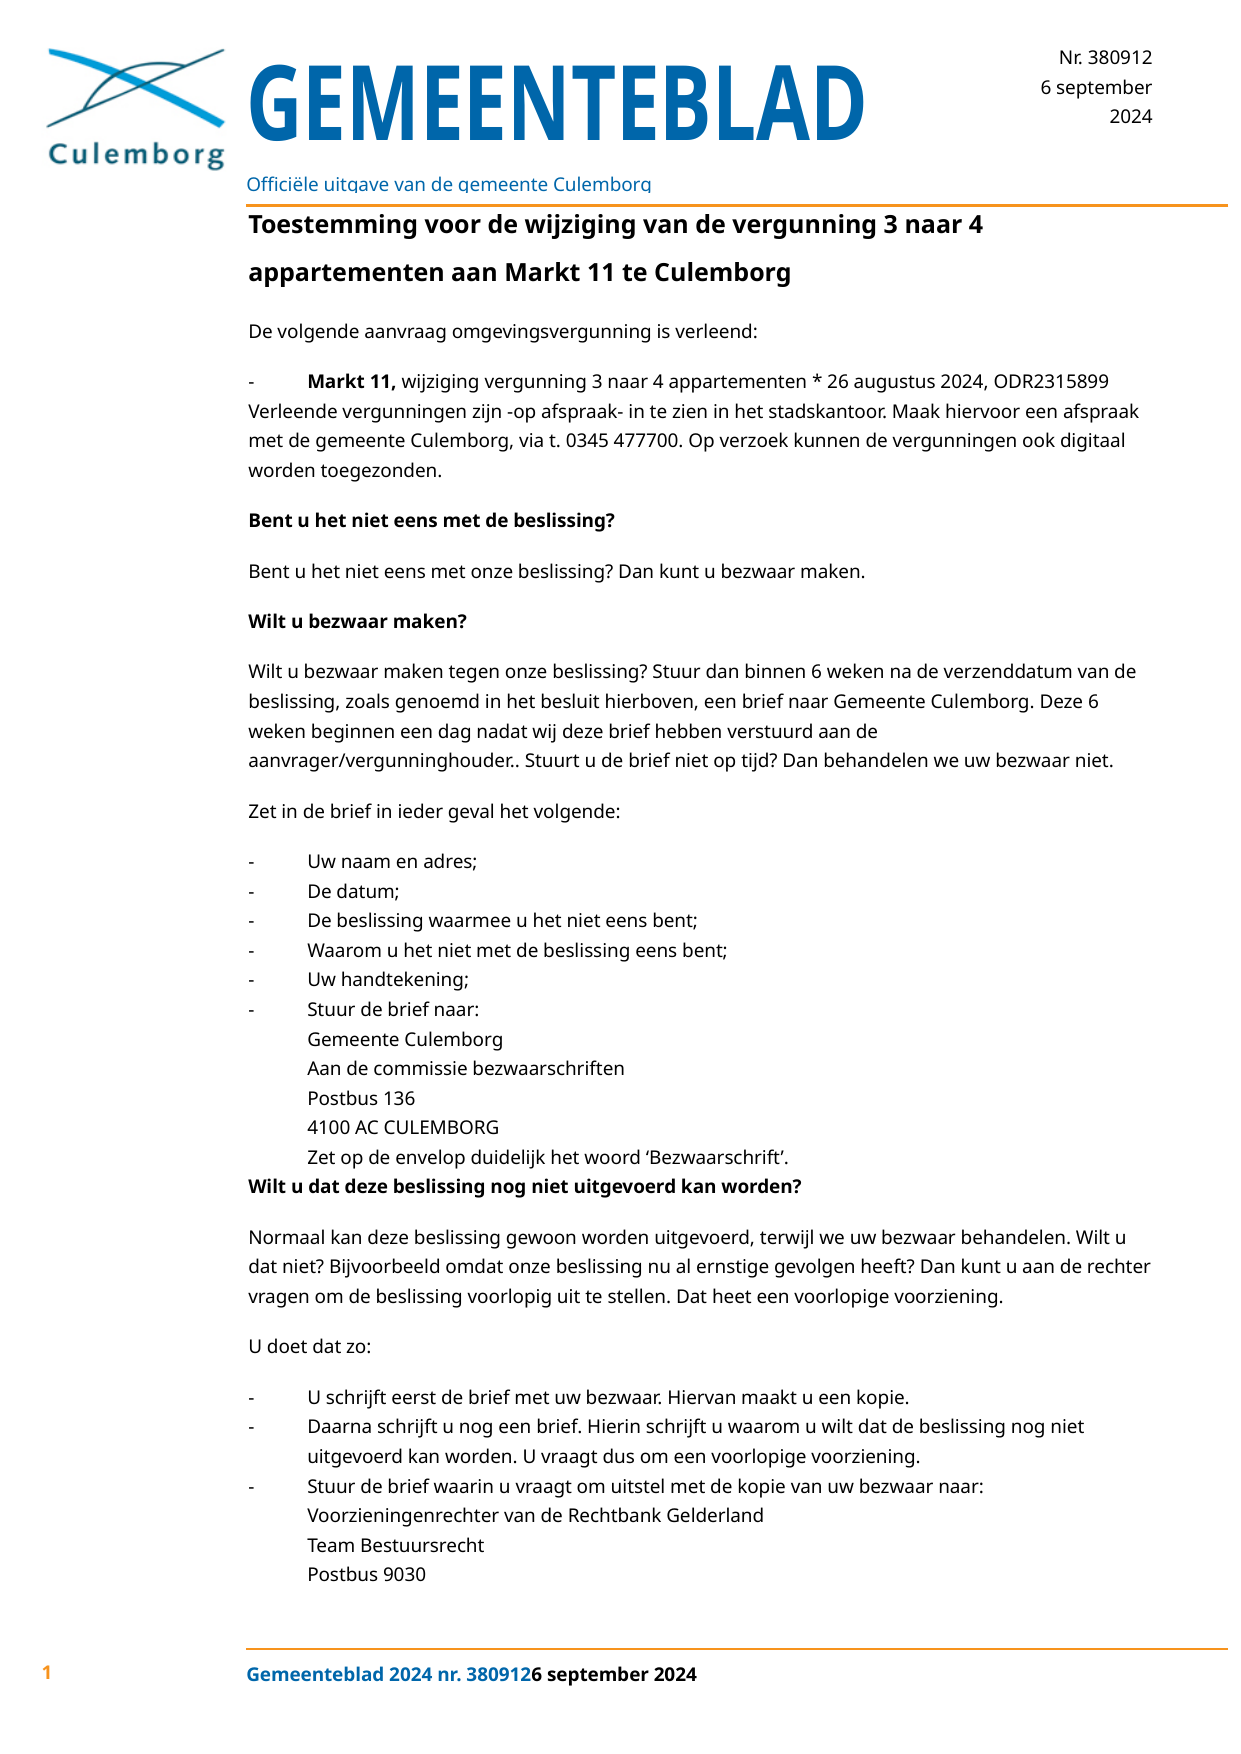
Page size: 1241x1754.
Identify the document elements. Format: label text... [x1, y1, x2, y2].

text U doet dat zo: [248, 1334, 1152, 1359]
text Toestemming voor de wijziging van de vergunning 3 naar 4 appartementen aan Markt 11 te Culemborg [248, 207, 1152, 288]
text Normaal kan deze beslissing gewoon worden uitgevoerd, terwijl we uw bezwaar behandelen. Wilt u dat niet? Bijvoorbeeld omdat onze beslissing nu al ernstige gevolgen heeft? Dan kunt u aan de rechter vragen om de beslissing voorlopig uit te stellen. Dat heet een voorlopige voorziening. [248, 1224, 1152, 1309]
text Wilt u bezwaar maken? [248, 608, 1152, 634]
list Team Bestuursrecht [248, 1532, 1152, 1558]
list Postbus 9030 [248, 1562, 1152, 1587]
text Wilt u bezwaar maken tegen onze beslissing? Stuur dan binnen 6 weken na de verzenddatum van de beslissing, zoals genoemd in het besluit hierboven, een brief naar Gemeente Culemborg. Deze 6 weken beginnen een dag nadat wij deze brief hebben verstuurd aan de aanvrager/vergunninghouder.. Stuurt u de brief niet op tijd? Dan behandelen we uw bezwaar niet. [248, 659, 1152, 773]
text Bent u het niet eens met onze beslissing? Dan kunt u bezwaar maken. [248, 558, 1152, 584]
list Gemeente Culemborg [248, 1026, 1152, 1052]
text Verleende vergunningen zijn -op afspraak- in te zien in het stadskantoor. Maak hiervoor een afspraak met de gemeente Culemborg, via t. 0345 477700. Op verzoek kunnen de vergunningen ook digitaal worden toegezonden. [248, 398, 1152, 483]
list Stuur de brief waarin u vraagt om uitstel met de kopie van uw bezwaar naar: [248, 1473, 1152, 1499]
list Zet op de envelop duidelijk het woord ‘Bezwaarschrift’. [248, 1144, 1152, 1170]
list 4100 AC CULEMBORG [248, 1114, 1152, 1140]
text De volgende aanvraag omgevingsvergunning is verleend: [248, 318, 1152, 344]
list Uw naam en adres; [248, 848, 1152, 874]
list Markt 11, wijziging vergunning 3 naar 4 appartementen * 26 augustus 2024, ODR2315899 [248, 368, 1152, 394]
list Daarna schrijft u nog een brief. Hierin schrijft u waarom u wilt dat de beslissing nog niet uitgevoerd kan worden. U vraagt dus om een voorlopige voorziening. [248, 1414, 1152, 1469]
picture [41, 47, 231, 172]
list Postbus 136 [248, 1085, 1152, 1111]
text Wilt u dat deze beslissing nog niet uitgevoerd kan worden? [248, 1174, 1152, 1199]
list Aan de commissie bezwaarschriften [248, 1055, 1152, 1081]
list U schrijft eerst de brief met uw bezwaar. Hiervan maakt u een kopie. [248, 1384, 1152, 1410]
list Uw handtekening; [248, 967, 1152, 992]
list Voorzieningenrechter van de Rechtbank Gelderland [248, 1502, 1152, 1528]
list Stuur de brief naar: [248, 996, 1152, 1022]
text Zet in de brief in ieder geval het volgende: [248, 798, 1152, 824]
list De beslissing waarmee u het niet eens bent; [248, 907, 1152, 933]
list De datum; [248, 878, 1152, 904]
list Waarom u het niet met de beslissing eens bent; [248, 937, 1152, 963]
text Bent u het niet eens met de beslissing? [248, 507, 1152, 533]
